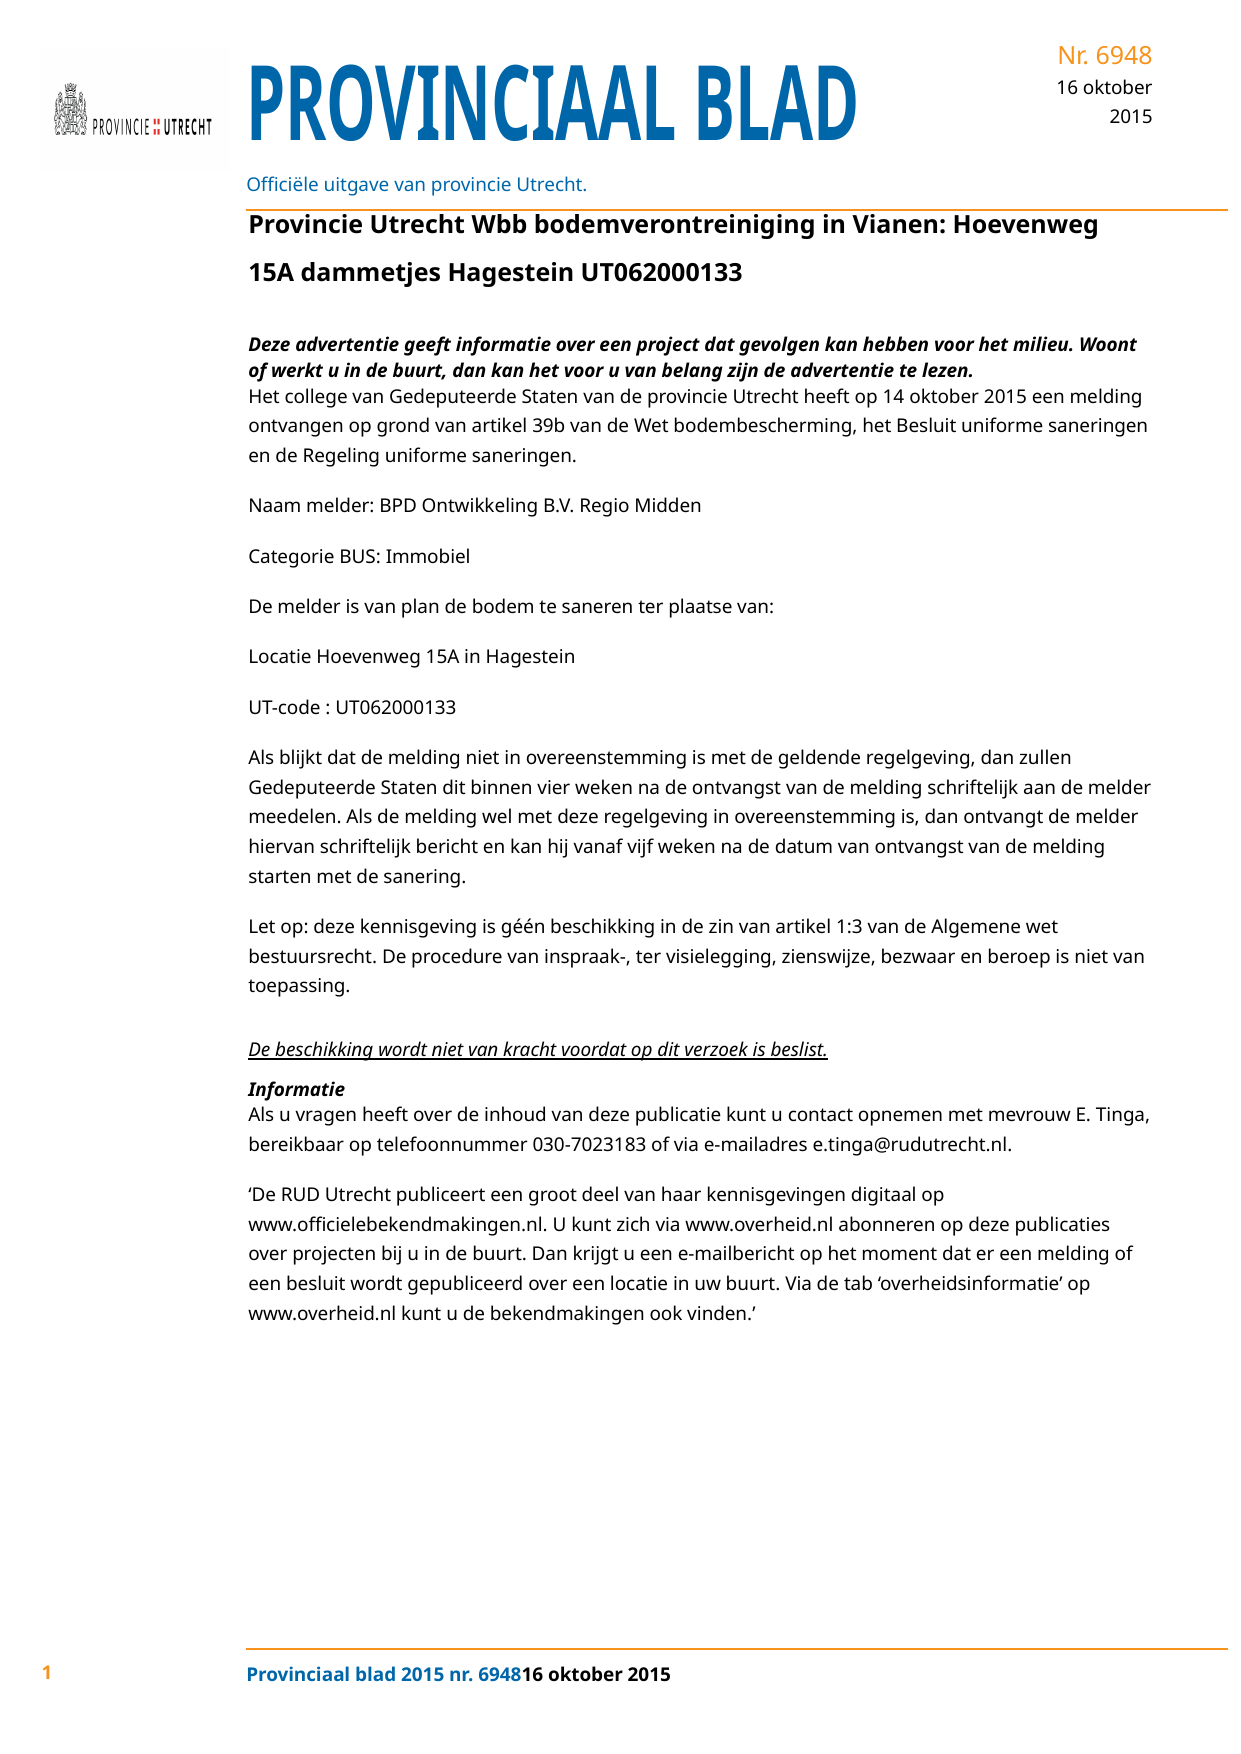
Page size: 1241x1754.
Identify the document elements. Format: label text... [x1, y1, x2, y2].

text Als u vragen heeft over de inhoud van deze publicatie kunt u contact opnemen met mevrouw E. Tinga, bereikbaar op telefoonnummer 030-7023183 of via e-mailadres e.tinga@rudutrecht.nl. [248, 1101, 1152, 1157]
text Naam melder: BPD Ontwikkeling B.V. Regio Midden [248, 492, 1152, 518]
text Provincie Utrecht Wbb bodemverontreiniging in Vianen: Hoevenweg 15A dammetjes Hagestein UT062000133 [248, 211, 1152, 288]
text Let op: deze kennisgeving is géén beschikking in de zin van artikel 1:3 van de Algemene wet bestuursrecht. De procedure van inspraak-, ter visielegging, zienswijze, bezwaar en beroep is niet van toepassing. [248, 913, 1152, 998]
text Categorie BUS: Immobiel [248, 543, 1152, 569]
text Het college van Gedeputeerde Staten van de provincie Utrecht heeft op 14 oktober 2015 een melding ontvangen op grond van artikel 39b van de Wet bodembescherming, het Besluit uniforme saneringen en de Regeling uniforme saneringen. [248, 383, 1152, 468]
text Locatie Hoevenweg 15A in Hagestein [248, 644, 1152, 669]
text UT-code : UT062000133 [248, 694, 1152, 720]
text Informatie [248, 1076, 1152, 1101]
picture [41, 47, 231, 172]
text Deze advertentie geeft informatie over een project dat gevolgen kan hebben voor het milieu. Woont of werkt u in de buurt, dan kan het voor u van belang zijn de advertentie te lezen. [248, 331, 1152, 383]
text Als blijkt dat de melding niet in overeenstemming is met de geldende regelgeving, dan zullen Gedeputeerde Staten dit binnen vier weken na de ontvangst van de melding schriftelijk aan de melder meedelen. Als de melding wel met deze regelgeving in overeenstemming is, dan ontvangt de melder hiervan schriftelijk bericht en kan hij vanaf vijf weken na de datum van ontvangst van de melding starten met de sanering. [248, 744, 1152, 889]
text De melder is van plan de bodem te saneren ter plaatse van: [248, 593, 1152, 619]
text ‘De RUD Utrecht publiceert een groot deel van haar kennisgevingen digitaal op www.officielebekendmakingen.nl. U kunt zich via www.overheid.nl abonneren op deze publicaties over projecten bij u in de buurt. Dan krijgt u een e-mailbericht op het moment dat er een melding of een besluit wordt gepubliceerd over een locatie in uw buurt. Via de tab ‘overheidsinformatie’ op www.overheid.nl kunt u de bekendmakingen ook vinden.’ [248, 1181, 1152, 1326]
text De beschikking wordt niet van kracht voordat op dit verzoek is beslist. [248, 1036, 1152, 1062]
